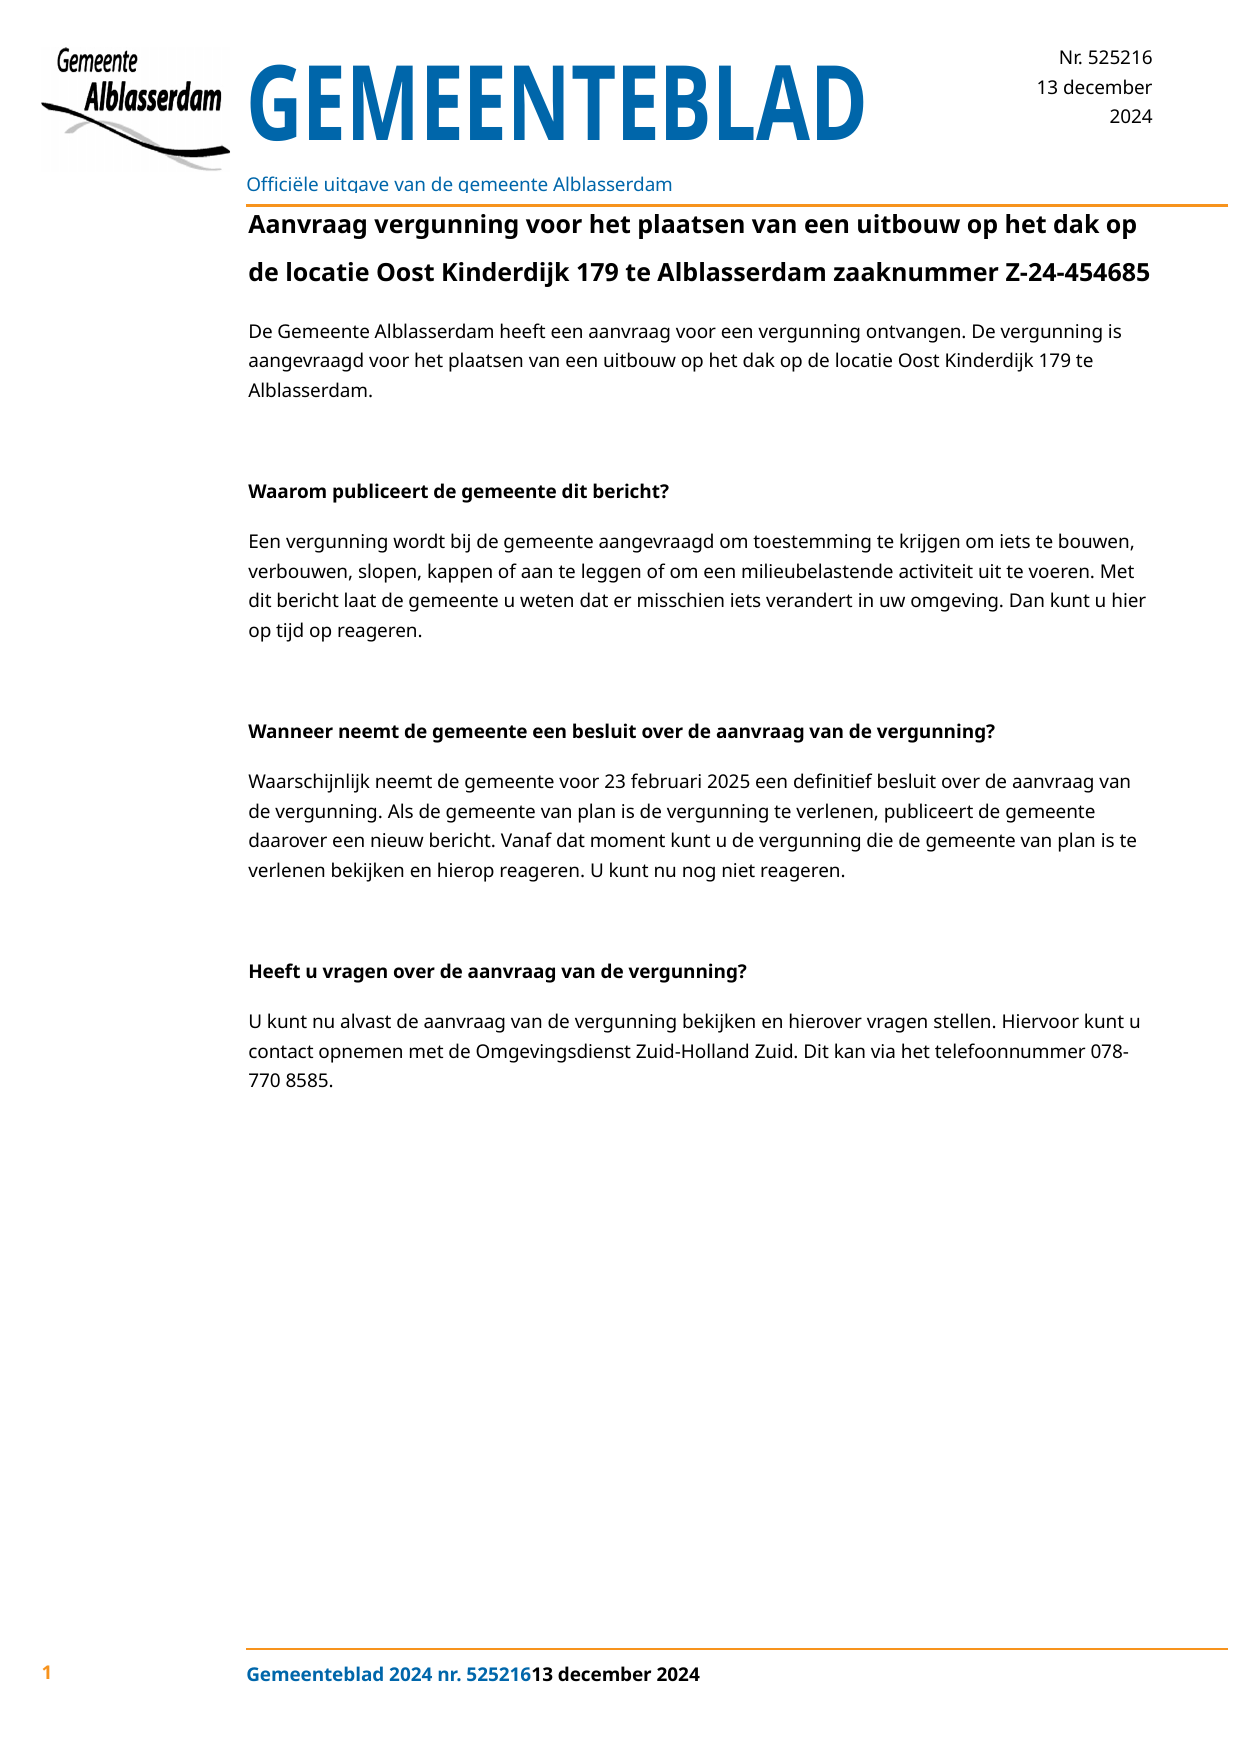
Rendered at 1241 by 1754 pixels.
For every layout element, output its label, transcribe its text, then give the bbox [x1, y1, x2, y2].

text Een vergunning wordt bij de gemeente aangevraagd om toestemming te krijgen om iets te bouwen, verbouwen, slopen, kappen of aan te leggen of om een milieubelastende activiteit uit te voeren. Met dit bericht laat de gemeente u weten dat er misschien iets verandert in uw omgeving. Dan kunt u hier op tijd op reageren. [248, 528, 1152, 643]
text U kunt nu alvast de aanvraag van de vergunning bekijken en hierover vragen stellen. Hiervoor kunt u contact opnemen met de Omgevingsdienst Zuid-Holland Zuid. Dit kan via het telefoonnummer 078-770 8585. [248, 1008, 1152, 1093]
picture [41, 47, 231, 172]
text Wanneer neemt de gemeente een besluit over de aanvraag van de vergunning? [248, 718, 1152, 744]
text Aanvraag vergunning voor het plaatsen van een uitbouw op het dak op de locatie Oost Kinderdijk 179 te Alblasserdam zaaknummer Z-24-454685 [248, 207, 1152, 288]
text Waarschijnlijk neemt de gemeente voor 23 februari 2025 een definitief besluit over de aanvraag van de vergunning. Als de gemeente van plan is de vergunning te verlenen, publiceert de gemeente daarover een nieuw bericht. Vanaf dat moment kunt u de vergunning die de gemeente van plan is te verlenen bekijken en hierop reageren. U kunt nu nog niet reageren. [248, 768, 1152, 883]
text Heeft u vragen over de aanvraag van de vergunning? [248, 958, 1152, 984]
text De Gemeente Alblasserdam heeft een aanvraag voor een vergunning ontvangen. De vergunning is aangevraagd voor het plaatsen van een uitbouw op het dak op de locatie Oost Kinderdijk 179 te Alblasserdam. [248, 318, 1152, 403]
text Waarom publiceert de gemeente dit bericht? [248, 478, 1152, 504]
